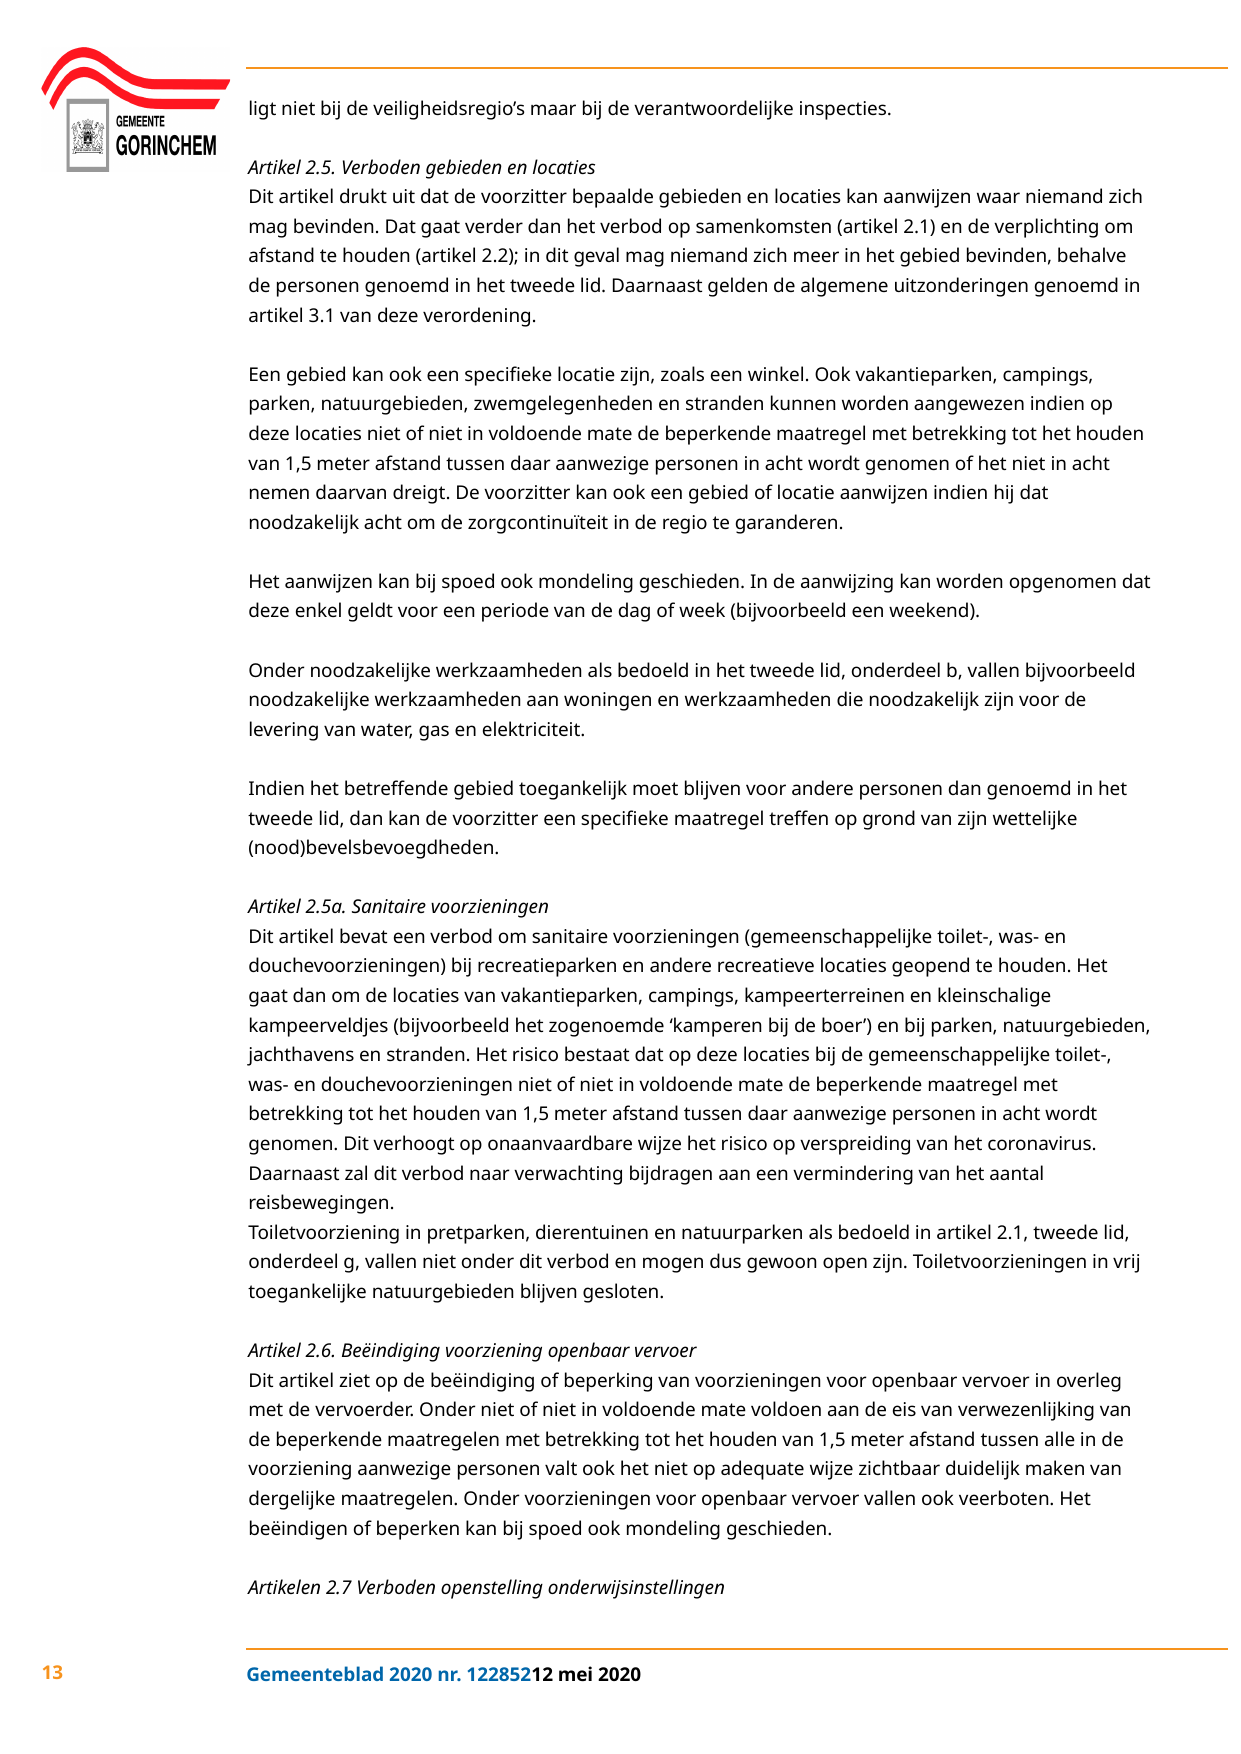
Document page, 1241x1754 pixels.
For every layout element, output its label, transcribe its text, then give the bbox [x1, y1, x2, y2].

text Indien het betreffende gebied toegankelijk moet blijven voor andere personen dan genoemd in het tweede lid, dan kan de voorzitter een specifieke maatregel treffen op grond van zijn wettelijke (nood)bevelsbevoegdheden. [248, 775, 1152, 860]
text Dit artikel drukt uit dat de voorzitter bepaalde gebieden en locaties kan aanwijzen waar niemand zich mag bevinden. Dat gaat verder dan het verbod op samenkomsten (artikel 2.1) en de verplichting om afstand te houden (artikel 2.2); in dit geval mag niemand zich meer in het gebied bevinden, behalve de personen genoemd in het tweede lid. Daarnaast gelden de algemene uitzonderingen genoemd in artikel 3.1 van deze verordening. [248, 183, 1152, 328]
text ligt niet bij de veiligheidsregio’s maar bij de verantwoordelijke inspecties. [248, 95, 1152, 121]
text Artikelen 2.7 Verboden openstelling onderwijsinstellingen [248, 1574, 1152, 1600]
text Artikel 2.6. Beëindiging voorziening openbaar vervoer [248, 1337, 1152, 1363]
picture [41, 47, 231, 172]
text Toiletvoorziening in pretparken, dierentuinen en natuurparken als bedoeld in artikel 2.1, tweede lid, onderdeel g, vallen niet onder dit verbod en mogen dus gewoon open zijn. Toiletvoorzieningen in vrij toegankelijke natuurgebieden blijven gesloten. [248, 1219, 1152, 1304]
text Dit artikel ziet op de beëindiging of beperking van voorzieningen voor openbaar vervoer in overleg met de vervoerder. Onder niet of niet in voldoende mate voldoen aan de eis van verwezenlijking van de beperkende maatregelen met betrekking tot het houden van 1,5 meter afstand tussen alle in de voorziening aanwezige personen valt ook het niet op adequate wijze zichtbaar duidelijk maken van dergelijke maatregelen. Onder voorzieningen voor openbaar vervoer vallen ook veerboten. Het beëindigen of beperken kan bij spoed ook mondeling geschieden. [248, 1367, 1152, 1541]
text Onder noodzakelijke werkzaamheden als bedoeld in het tweede lid, onderdeel b, vallen bijvoorbeeld noodzakelijke werkzaamheden aan woningen en werkzaamheden die noodzakelijk zijn voor de levering van water, gas en elektriciteit. [248, 657, 1152, 742]
text Artikel 2.5. Verboden gebieden en locaties [248, 154, 1152, 180]
text Dit artikel bevat een verbod om sanitaire voorzieningen (gemeenschappelijke toilet-, was- en douchevoorzieningen) bij recreatieparken en andere recreatieve locaties geopend te houden. Het gaat dan om de locaties van vakantieparken, campings, kampeerterreinen en kleinschalige kampeerveldjes (bijvoorbeeld het zogenoemde ‘kamperen bij de boer’) en bij parken, natuurgebieden, jachthavens en stranden. Het risico bestaat dat op deze locaties bij de gemeenschappelijke toilet-, was- en douchevoorzieningen niet of niet in voldoende mate de beperkende maatregel met betrekking tot het houden van 1,5 meter afstand tussen daar aanwezige personen in acht wordt genomen. Dit verhoogt op onaanvaardbare wijze het risico op verspreiding van het coronavirus. Daarnaast zal dit verbod naar verwachting bijdragen aan een vermindering van het aantal reisbewegingen. [248, 923, 1152, 1215]
text Het aanwijzen kan bij spoed ook mondeling geschieden. In de aanwijzing kan worden opgenomen dat deze enkel geldt voor een periode van de dag of week (bijvoorbeeld een weekend). [248, 568, 1152, 623]
text Een gebied kan ook een specifieke locatie zijn, zoals een winkel. Ook vakantieparken, campings, parken, natuurgebieden, zwemgelegenheden en stranden kunnen worden aangewezen indien op deze locaties niet of niet in voldoende mate de beperkende maatregel met betrekking tot het houden van 1,5 meter afstand tussen daar aanwezige personen in acht wordt genomen of het niet in acht nemen daarvan dreigt. De voorzitter kan ook een gebied of locatie aanwijzen indien hij dat noodzakelijk acht om de zorgcontinuïteit in de regio te garanderen. [248, 361, 1152, 535]
text Artikel 2.5a. Sanitaire voorzieningen [248, 893, 1152, 919]
